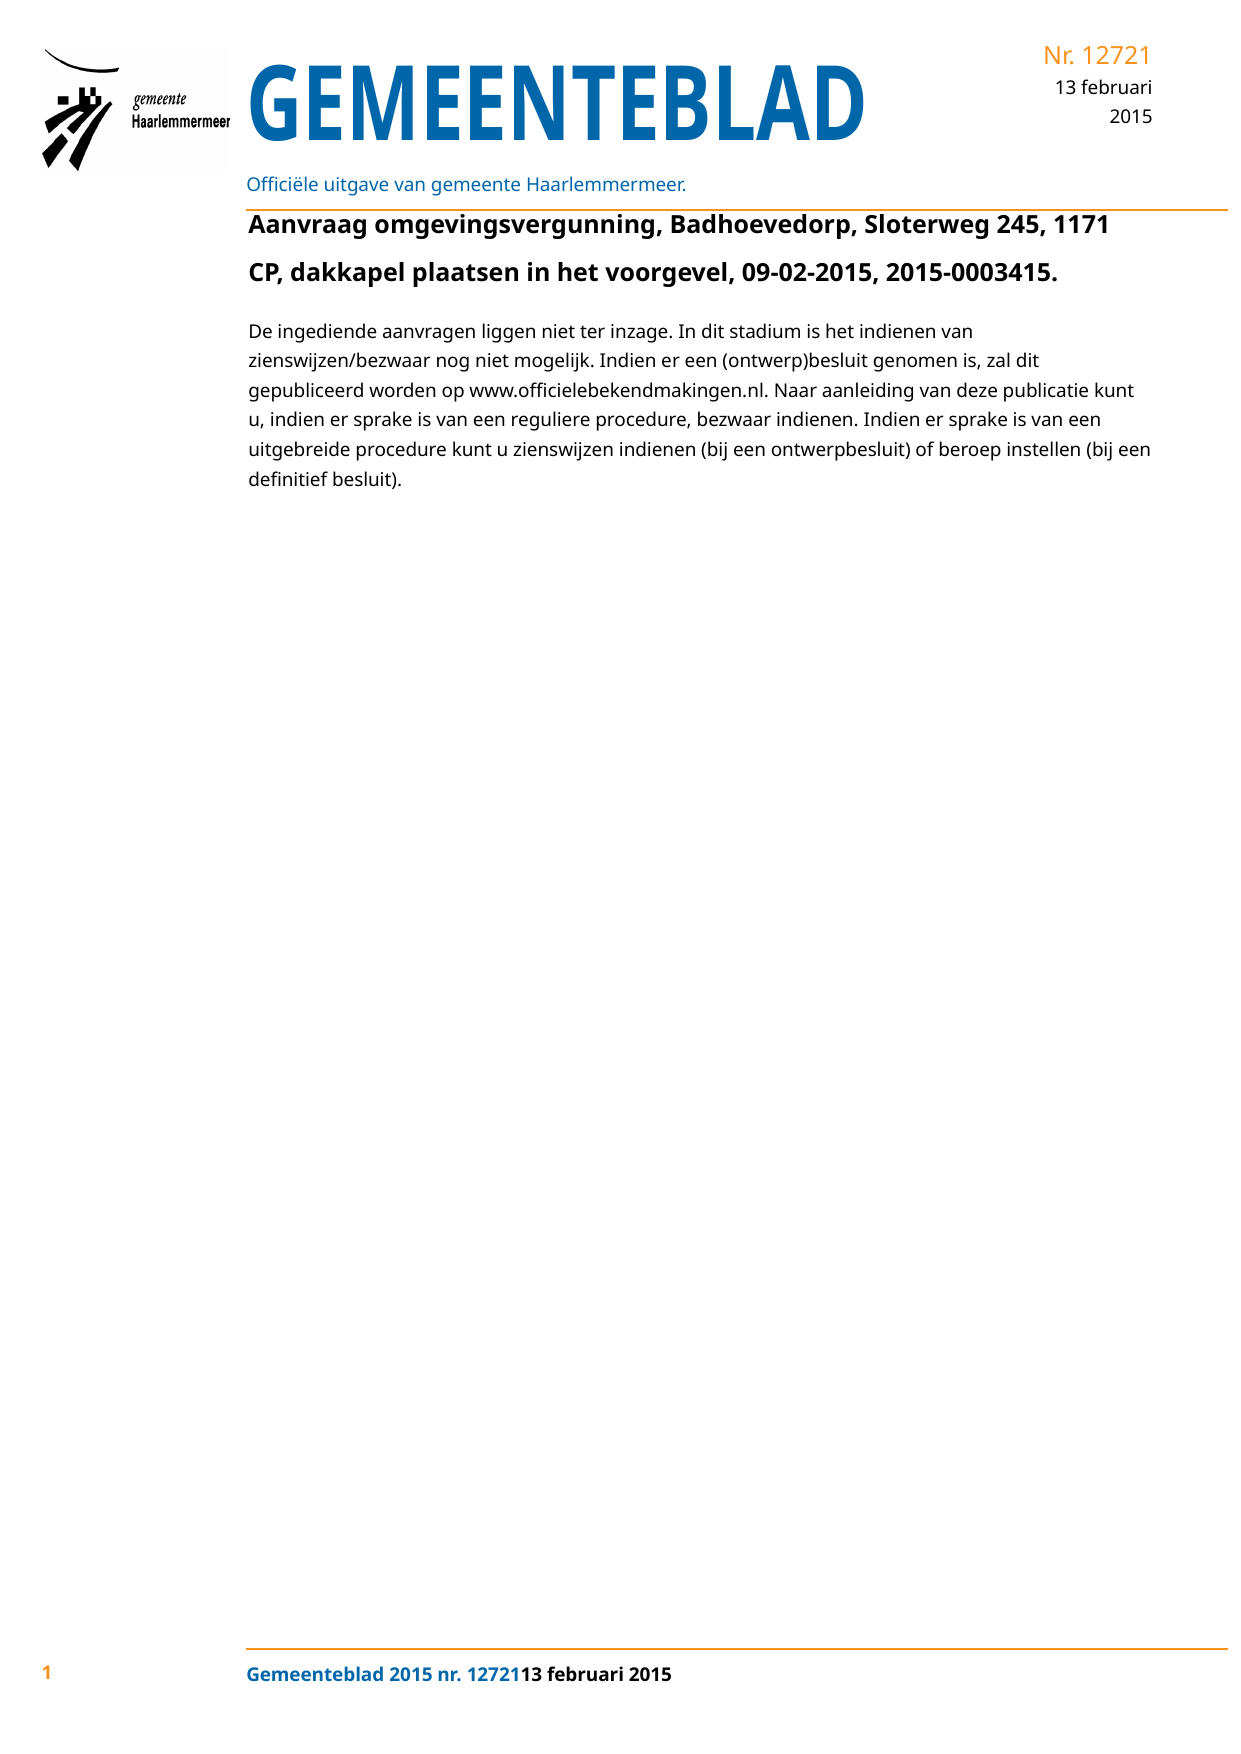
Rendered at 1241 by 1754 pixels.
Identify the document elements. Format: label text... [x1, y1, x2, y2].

text Aanvraag omgevingsvergunning, Badhoevedorp, Sloterweg 245, 1171 CP, dakkapel plaatsen in het voorgevel, 09-02-2015, 2015-0003415. [248, 211, 1152, 288]
picture [41, 47, 231, 172]
text De ingediende aanvragen liggen niet ter inzage. In dit stadium is het indienen van zienswijzen/bezwaar nog niet mogelijk. Indien er een (ontwerp)besluit genomen is, zal dit gepubliceerd worden op www.officielebekendmakingen.nl. Naar aanleiding van deze publicatie kunt u, indien er sprake is van een reguliere procedure, bezwaar indienen. Indien er sprake is van een uitgebreide procedure kunt u zienswijzen indienen (bij een ontwerpbesluit) of beroep instellen (bij een definitief besluit). [248, 318, 1152, 492]
